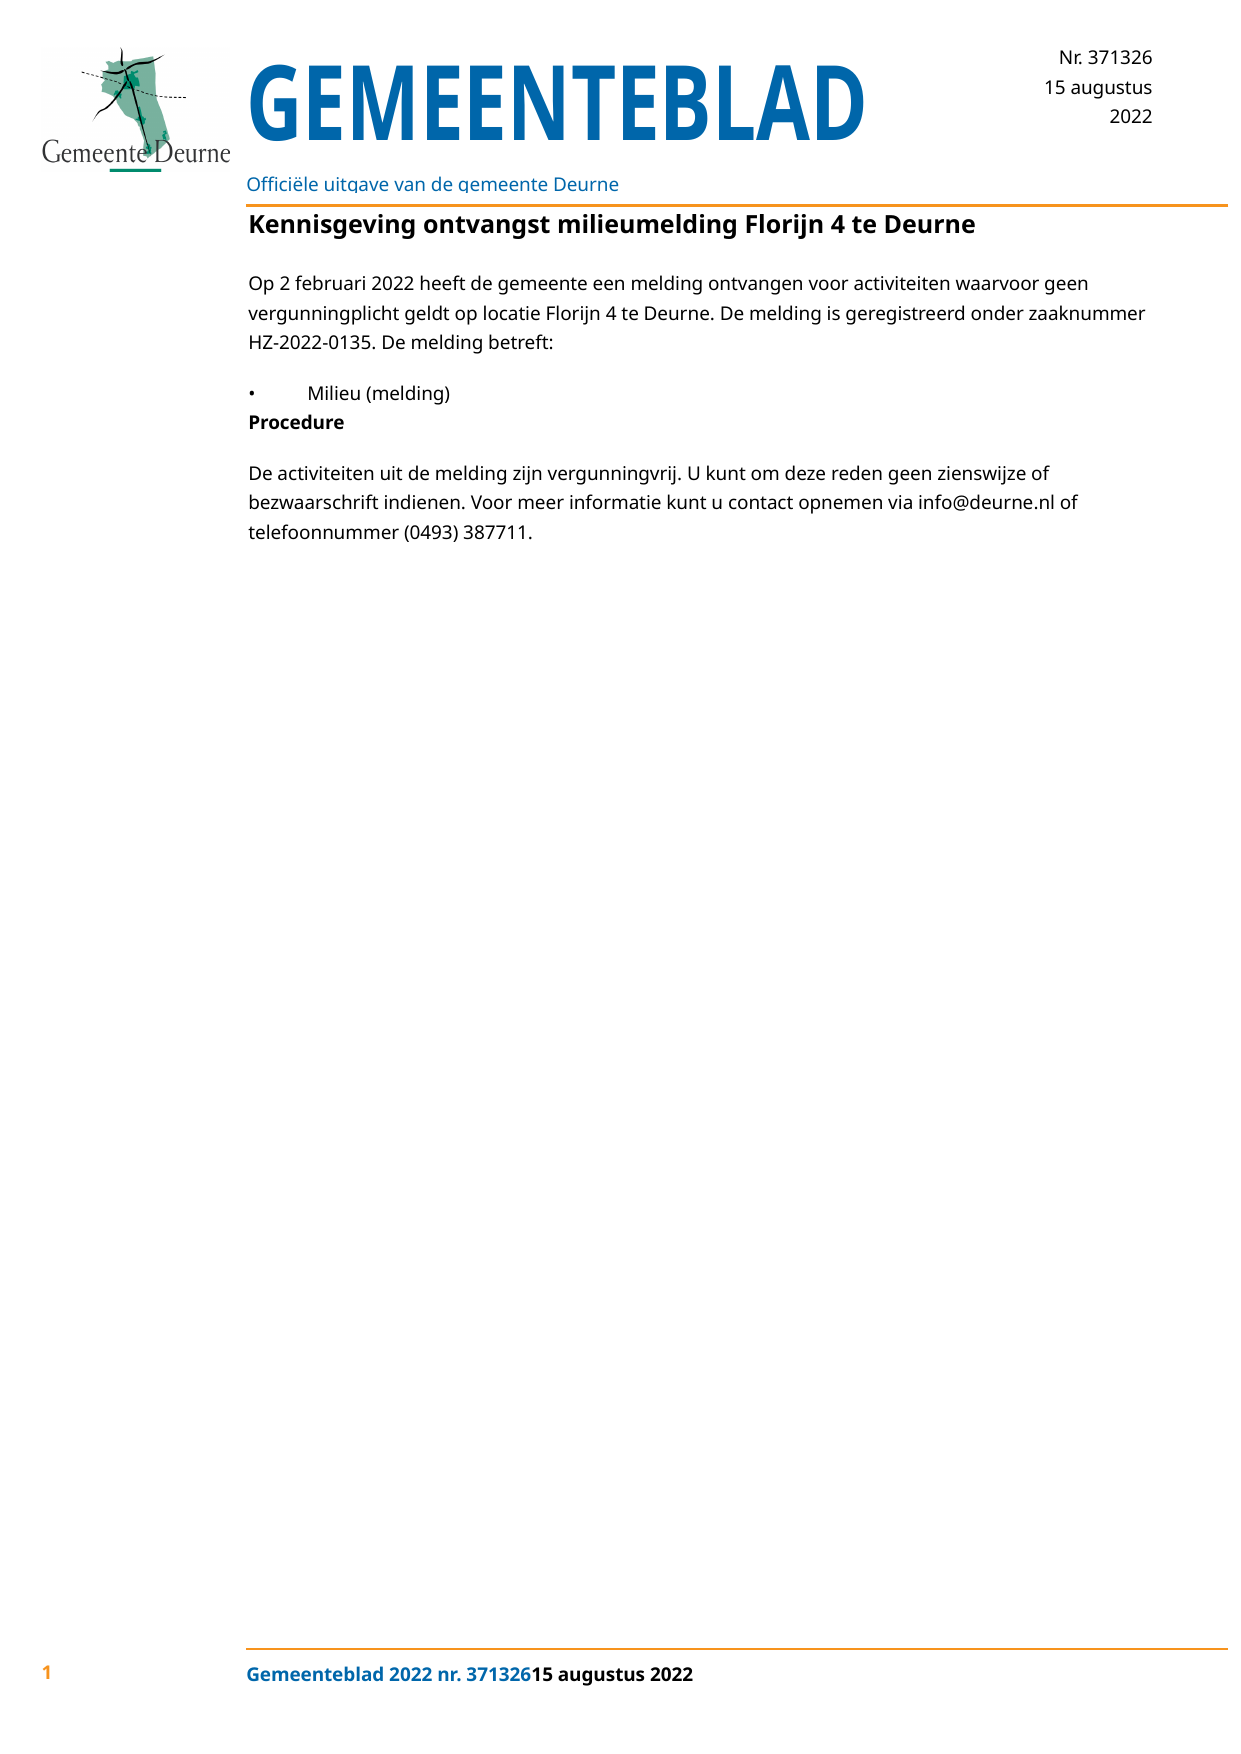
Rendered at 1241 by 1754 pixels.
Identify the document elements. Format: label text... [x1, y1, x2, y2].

text Op 2 februari 2022 heeft de gemeente een melding ontvangen voor activiteiten waarvoor geen vergunningplicht geldt op locatie Florijn 4 te Deurne. De melding is geregistreerd onder zaaknummer HZ-2022-0135. De melding betreft: [248, 270, 1152, 355]
text Kennisgeving ontvangst milieumelding Florijn 4 te Deurne [248, 207, 1152, 241]
list Milieu (melding) [248, 380, 1152, 406]
text Procedure [248, 409, 1152, 435]
picture [41, 47, 231, 172]
text De activiteiten uit de melding zijn vergunningvrij. U kunt om deze reden geen zienswijze of bezwaarschrift indienen. Voor meer informatie kunt u contact opnemen via info@deurne.nl of telefoonnummer (0493) 387711. [248, 460, 1152, 545]
